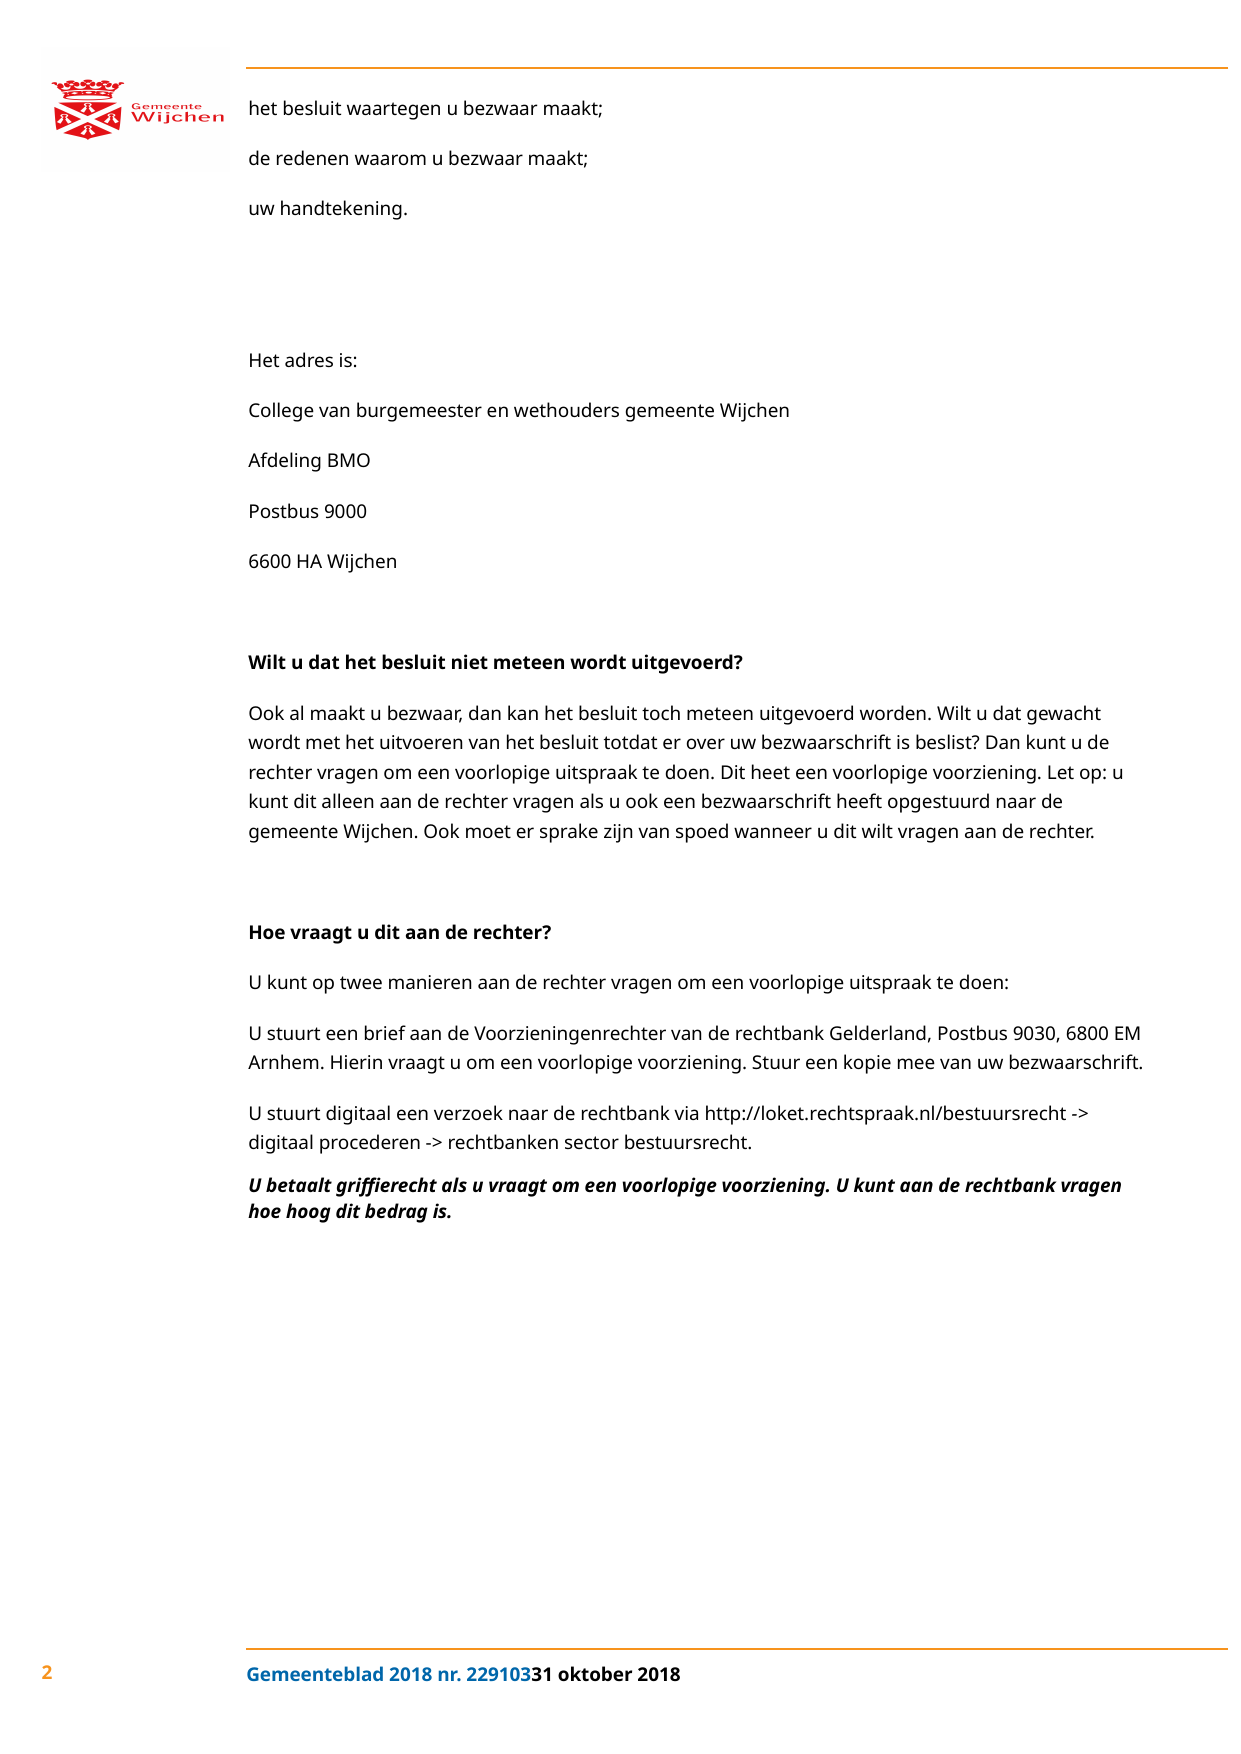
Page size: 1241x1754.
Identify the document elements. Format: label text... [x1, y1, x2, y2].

text U stuurt digitaal een verzoek naar de rechtbank via http://loket.rechtspraak.nl/bestuursrecht -> digitaal procederen -> rechtbanken sector bestuursrecht. [248, 1100, 1152, 1155]
text Afdeling BMO [248, 448, 1152, 473]
text College van burgemeester en wethouders gemeente Wijchen [248, 397, 1152, 423]
text Hoe vraagt u dit aan de rechter? [248, 919, 1152, 945]
text 6600 HA Wijchen [248, 548, 1152, 574]
text Postbus 9000 [248, 498, 1152, 524]
text Ook al maakt u bezwaar, dan kan het besluit toch meteen uitgevoerd worden. Wilt u dat gewacht wordt met het uitvoeren van het besluit totdat er over uw bezwaarschrift is beslist? Dan kunt u de rechter vragen om een voorlopige uitspraak te doen. Dit heet een voorlopige voorziening. Let op: u kunt dit alleen aan de rechter vragen als u ook een bezwaarschrift heeft opgestuurd naar de gemeente Wijchen. Ook moet er sprake zijn van spoed wanneer u dit wilt vragen aan de rechter. [248, 700, 1152, 844]
text uw handtekening. [248, 196, 1152, 221]
text het besluit waartegen u bezwaar maakt; [248, 95, 1152, 121]
text Wilt u dat het besluit niet meteen wordt uitgevoerd? [248, 649, 1152, 675]
text Het adres is: [248, 347, 1152, 373]
text U betaalt griffierecht als u vraagt om een voorlopige voorziening. U kunt aan de rechtbank vragen hoe hoog dit bedrag is. [248, 1172, 1152, 1224]
picture [41, 47, 231, 172]
text U stuurt een brief aan de Voorzieningenrechter van de rechtbank Gelderland, Postbus 9030, 6800 EM Arnhem. Hierin vraagt u om een voorlopige voorziening. Stuur een kopie mee van uw bezwaarschrift. [248, 1020, 1152, 1075]
text de redenen waarom u bezwaar maakt; [248, 145, 1152, 171]
text U kunt op twee manieren aan de rechter vragen om een voorlopige uitspraak te doen: [248, 969, 1152, 995]
